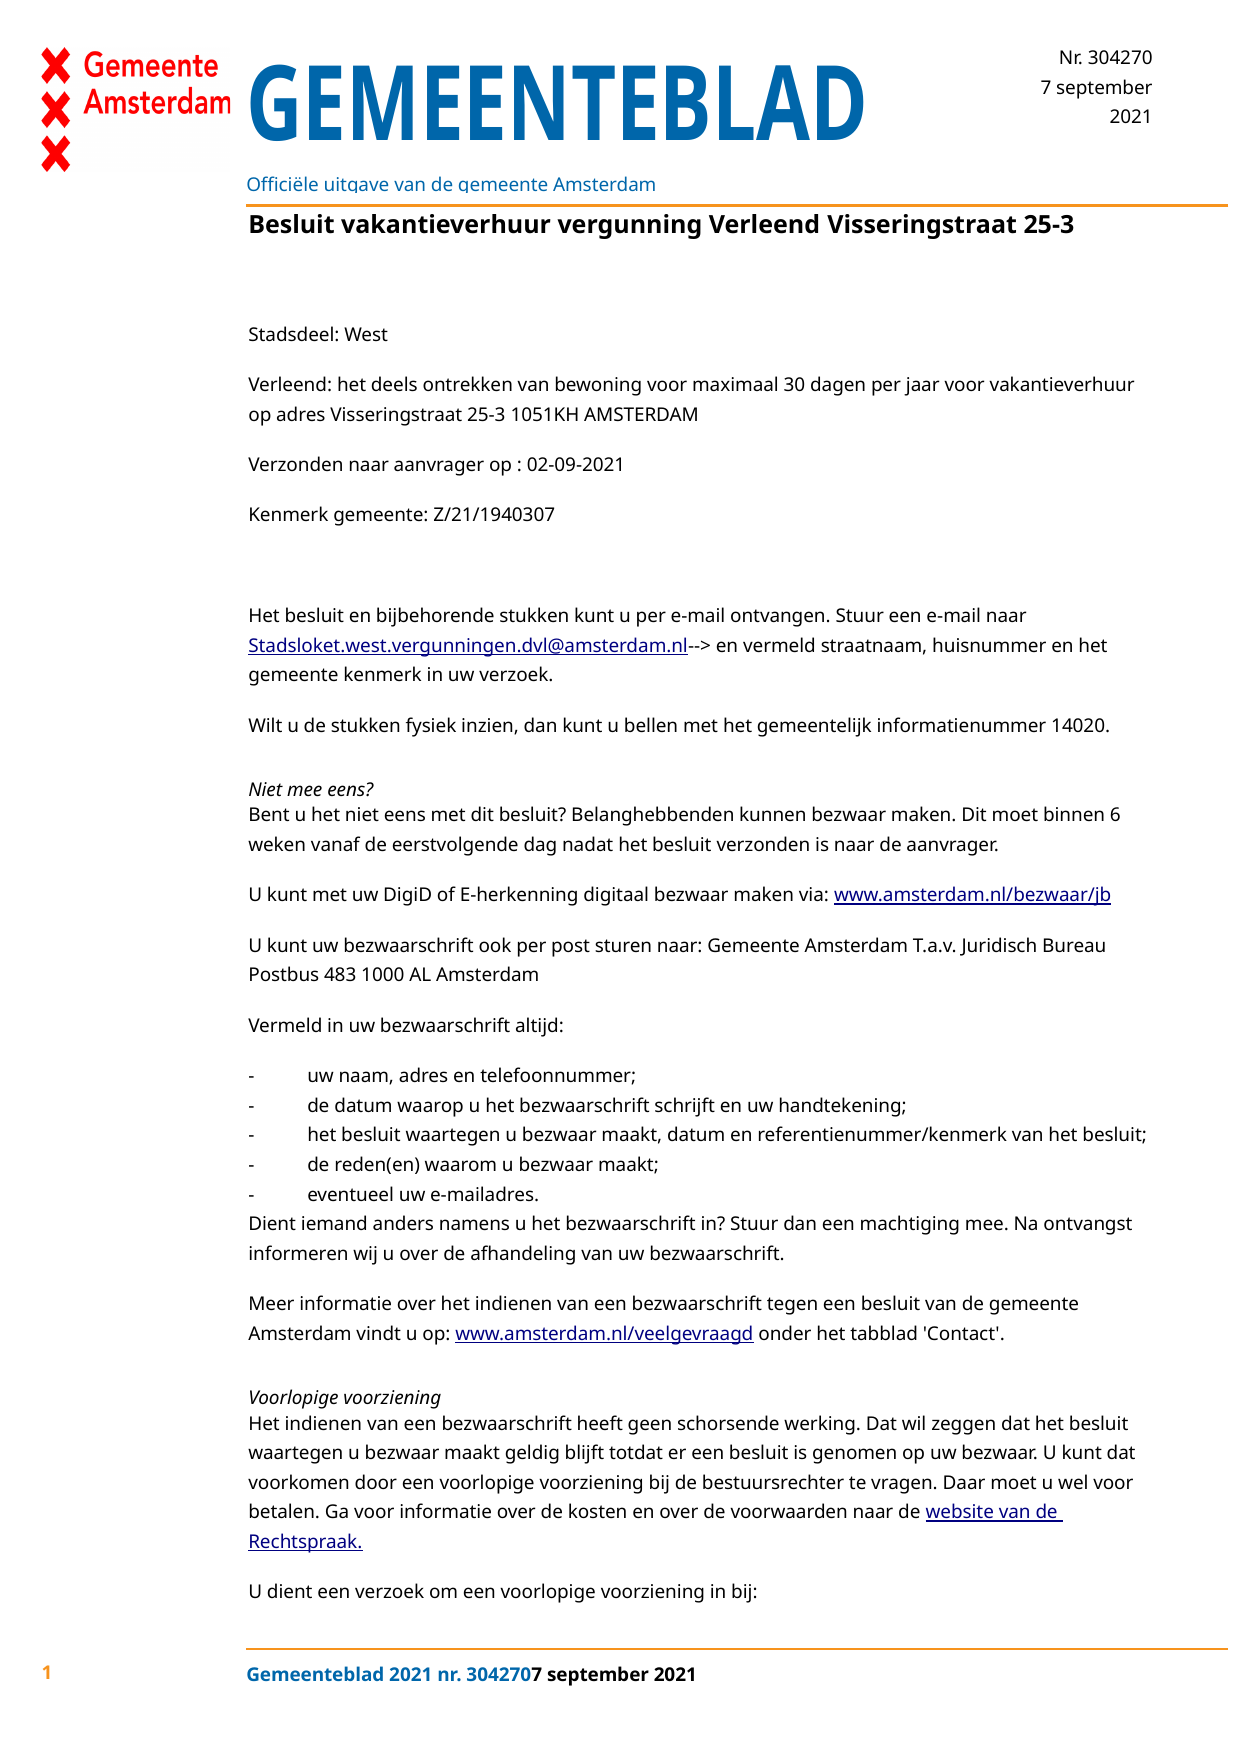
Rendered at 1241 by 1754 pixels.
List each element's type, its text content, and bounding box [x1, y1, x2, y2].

text Wilt u de stukken fysiek inzien, dan kunt u bellen met het gemeentelijk informatienummer 14020. [248, 712, 1152, 738]
text Bent u het niet eens met dit besluit? Belanghebbenden kunnen bezwaar maken. Dit moet binnen 6 weken vanaf de eerstvolgende dag nadat het besluit verzonden is naar de aanvrager. [248, 802, 1152, 857]
text U kunt met uw DigiD of E-herkenning digitaal bezwaar maken via: www.amsterdam.nl/bezwaar/jb [248, 882, 1152, 907]
text Meer informatie over het indienen van een bezwaarschrift tegen een besluit van de gemeente Amsterdam vindt u op: www.amsterdam.nl/veelgevraagd onder het tabblad 'Contact'. [248, 1290, 1152, 1346]
text Kenmerk gemeente: Z/21/1940307 [248, 502, 1152, 527]
list de reden(en) waarom u bezwaar maakt; [248, 1151, 1152, 1177]
text Verleend: het deels ontrekken van bewoning voor maximaal 30 dagen per jaar voor vakantieverhuur op adres Visseringstraat 25-3 1051KH AMSTERDAM [248, 371, 1152, 426]
picture [41, 47, 231, 172]
text Verzonden naar aanvrager op : 02-09-2021 [248, 451, 1152, 477]
text Het indienen van een bezwaarschrift heeft geen schorsende werking. Dat wil zeggen dat het besluit waartegen u bezwaar maakt geldig blijft totdat er een besluit is genomen op uw bezwaar. U kunt dat voorkomen door een voorlopige voorziening bij de bestuursrechter te vragen. Daar moet u wel voor betalen. Ga voor informatie over de kosten en over de voorwaarden naar de website van de Rechtspraak. [248, 1410, 1152, 1554]
list uw naam, adres en telefoonnummer; [248, 1062, 1152, 1088]
text Voorlopige voorziening [248, 1384, 1152, 1410]
list de datum waarop u het bezwaarschrift schrijft en uw handtekening; [248, 1092, 1152, 1118]
text Dient iemand anders namens u het bezwaarschrift in? Stuur dan een machtiging mee. Na ontvangst informeren wij u over de afhandeling van uw bezwaarschrift. [248, 1210, 1152, 1266]
list eventueel uw e-mailadres. [248, 1181, 1152, 1207]
text Besluit vakantieverhuur vergunning Verleend Visseringstraat 25-3 [248, 207, 1152, 241]
text Stadsdeel: West [248, 321, 1152, 346]
text U dient een verzoek om een voorlopige voorziening in bij: [248, 1578, 1152, 1604]
text Niet mee eens? [248, 776, 1152, 802]
list het besluit waartegen u bezwaar maakt, datum en referentienummer/kenmerk van het besluit; [248, 1122, 1152, 1147]
text Vermeld in uw bezwaarschrift altijd: [248, 1012, 1152, 1038]
text U kunt uw bezwaarschrift ook per post sturen naar: Gemeente Amsterdam T.a.v. Juridisch Bureau Postbus 483 1000 AL Amsterdam [248, 932, 1152, 987]
text Het besluit en bijbehorende stukken kunt u per e-mail ontvangen. Stuur een e-mail naar Stadsloket.west.vergunningen.dvl@amsterdam.nl--> en vermeld straatnaam, huisnummer en het gemeente kenmerk in uw verzoek. [248, 602, 1152, 687]
